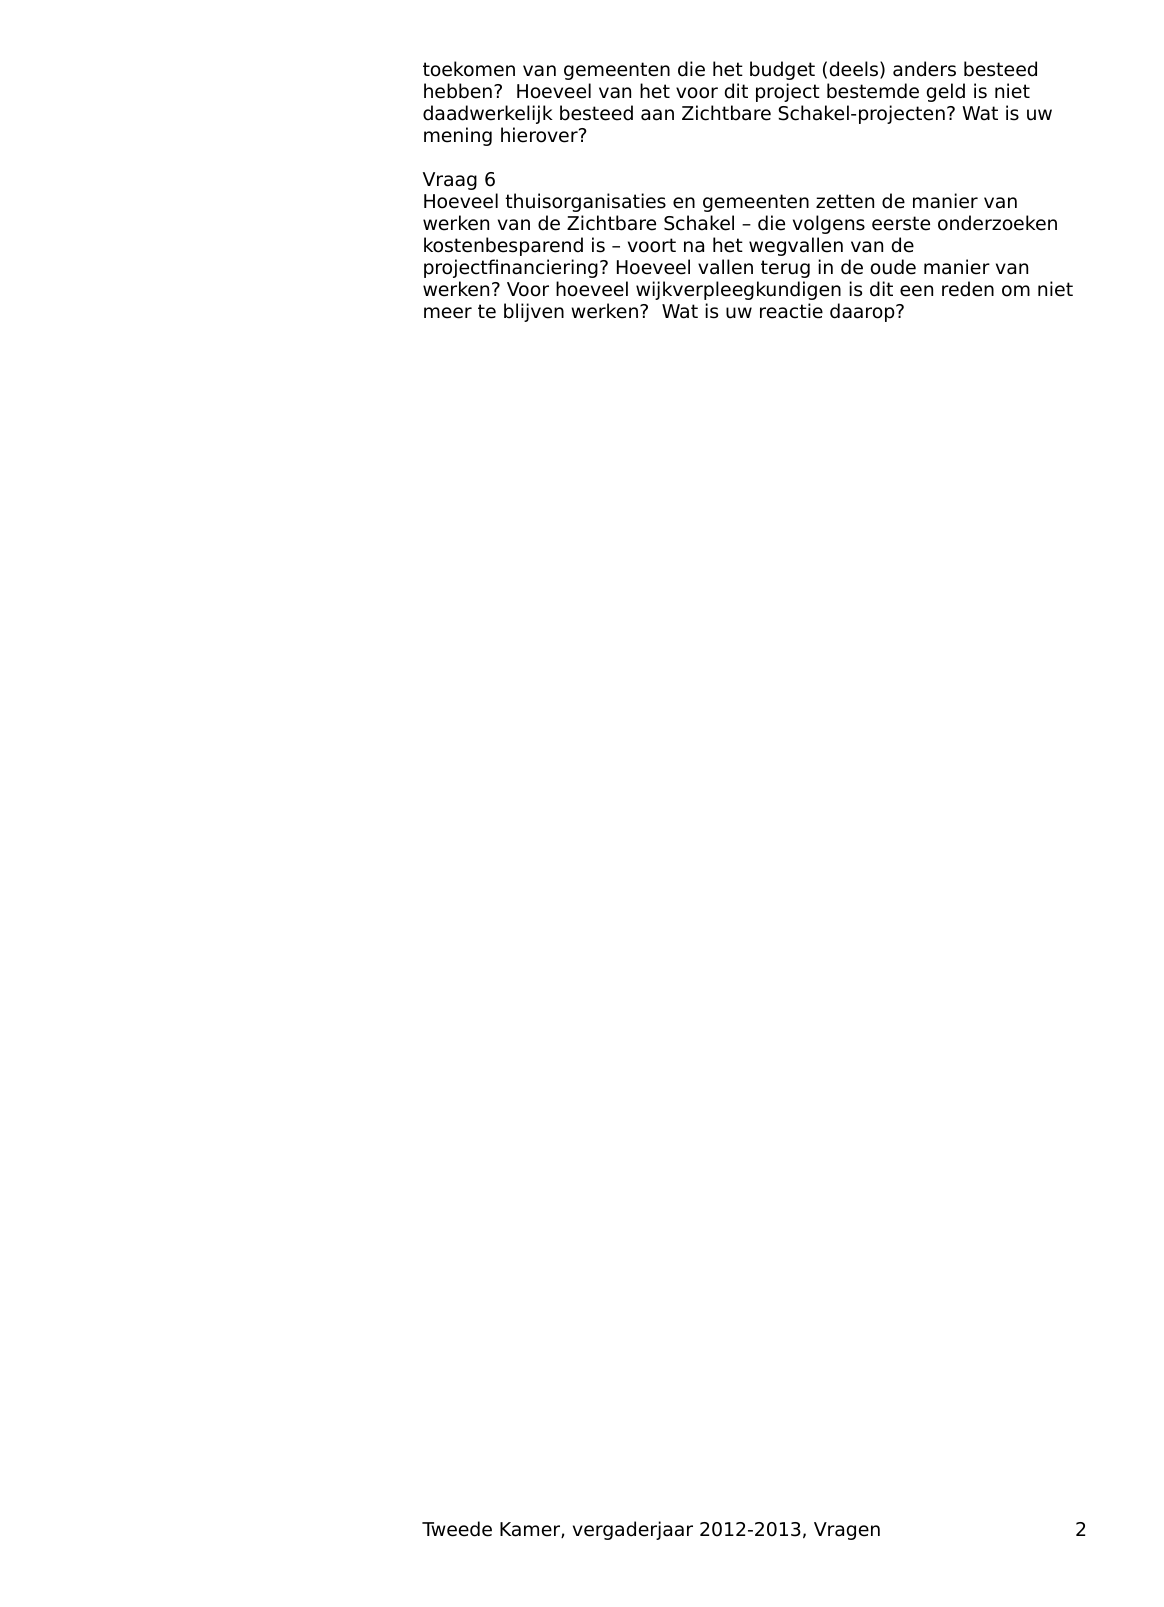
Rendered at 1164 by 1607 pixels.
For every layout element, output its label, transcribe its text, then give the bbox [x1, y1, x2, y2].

text Vraag 6 [422, 169, 1087, 191]
text Hoeveel thuisorganisaties en gemeenten zetten de manier van werken van de Zichtbare Schakel – die volgens eerste onderzoeken kostenbesparend is – voort na het wegvallen van de projectfinanciering? Hoeveel vallen terug in de oude manier van werken? Voor hoeveel wijkverpleegkundigen is dit een reden om niet meer te blijven werken? Wat is uw reactie daarop? [422, 191, 1087, 323]
text toekomen van gemeenten die het budget (deels) anders besteed hebben? Hoeveel van het voor dit project bestemde geld is niet daadwerkelijk besteed aan Zichtbare Schakel-projecten? Wat is uw mening hierover? [422, 59, 1087, 147]
